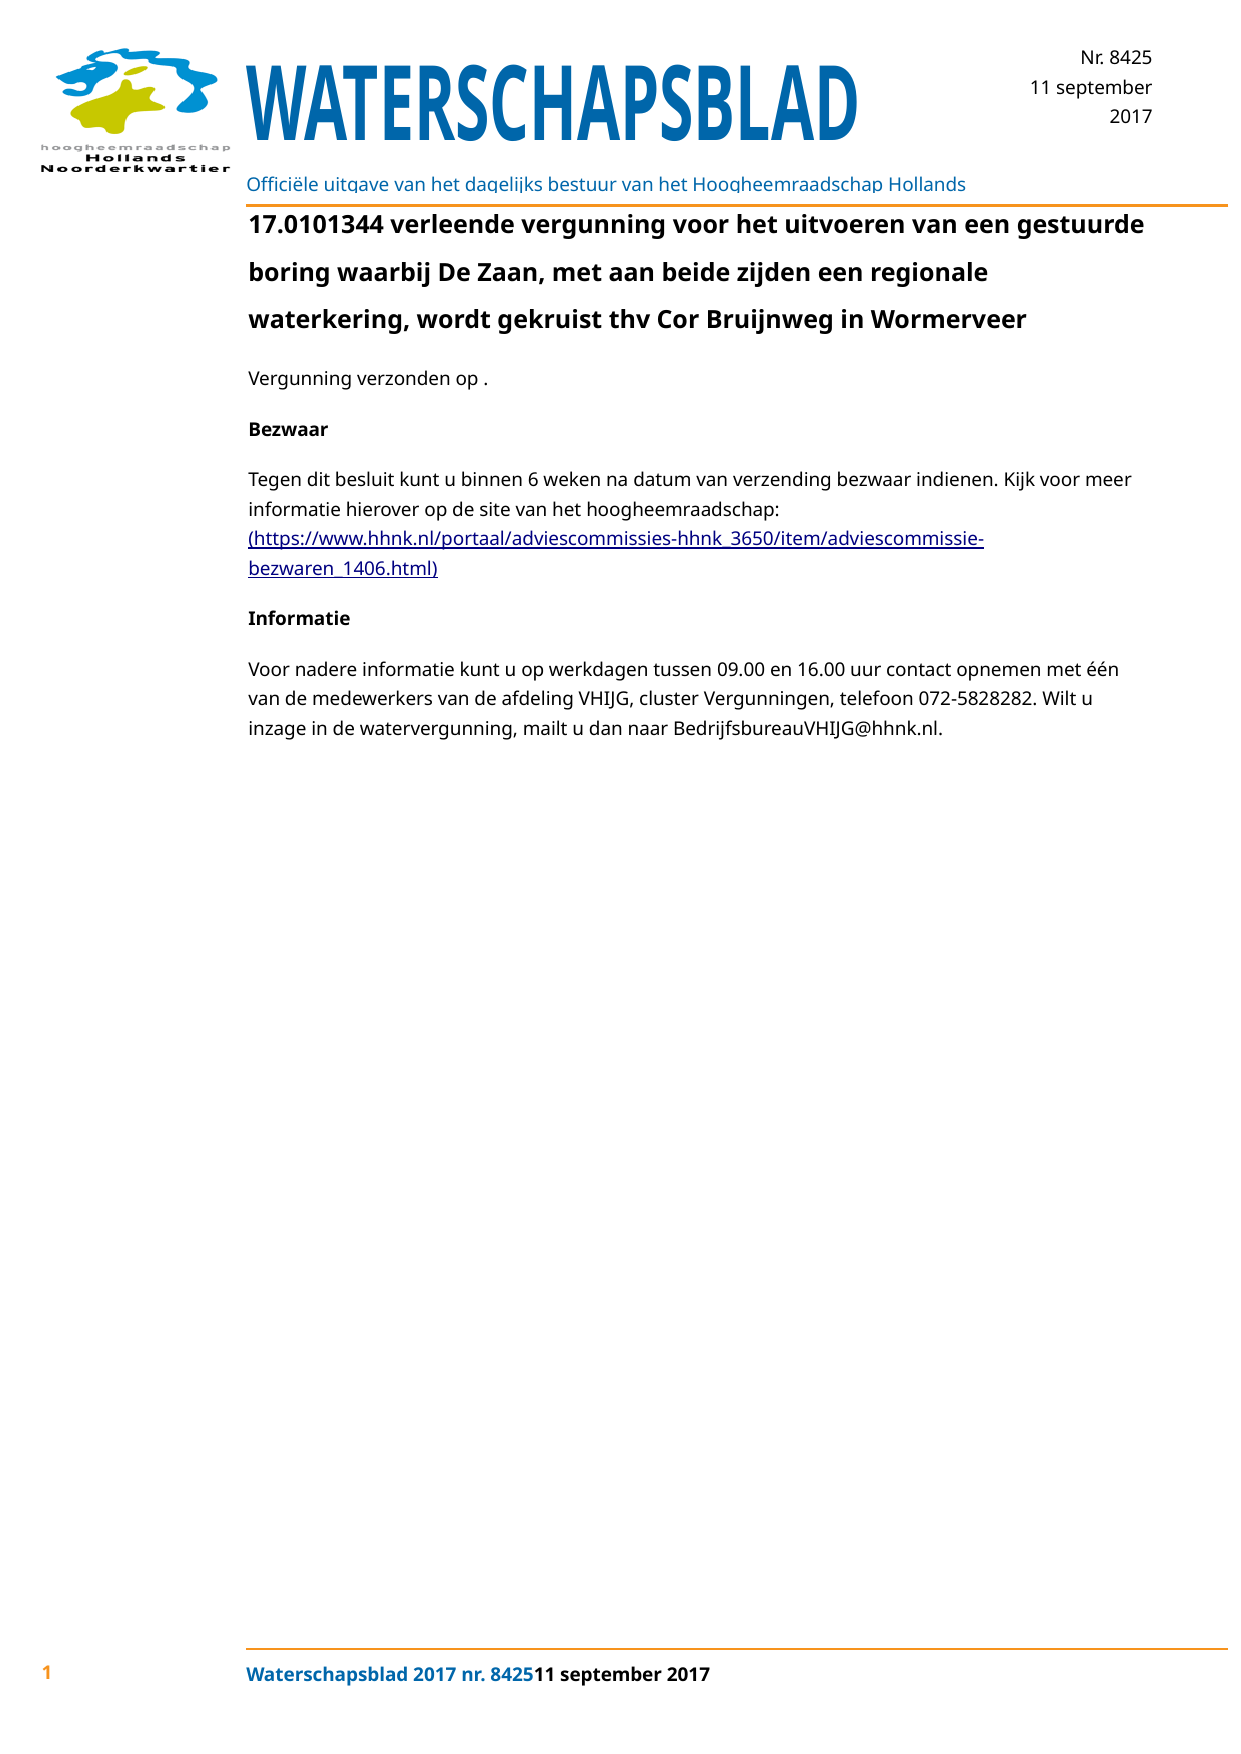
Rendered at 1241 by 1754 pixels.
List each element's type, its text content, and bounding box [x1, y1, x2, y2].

text Vergunning verzonden op . [248, 366, 1152, 391]
text Informatie [248, 606, 1152, 631]
text Tegen dit besluit kunt u binnen 6 weken na datum van verzending bezwaar indienen. Kijk voor meer informatie hierover op de site van het hoogheemraadschap: (https://www.hhnk.nl/portaal/adviescommissies-hhnk_3650/item/adviescommissie-bezwaren_1406.html) [248, 466, 1152, 581]
text Bezwaar [248, 416, 1152, 442]
text 17.0101344 verleende vergunning voor het uitvoeren van een gestuurde boring waarbij De Zaan, met aan beide zijden een regionale waterkering, wordt gekruist thv Cor Bruijnweg in Wormerveer [248, 207, 1152, 336]
picture [41, 47, 231, 172]
text Voor nadere informatie kunt u op werkdagen tussen 09.00 en 16.00 uur contact opnemen met één van de medewerkers van de afdeling VHIJG, cluster Vergunningen, telefoon 072-5828282. Wilt u inzage in de watervergunning, mailt u dan naar BedrijfsbureauVHIJG@hhnk.nl. [248, 656, 1152, 741]
